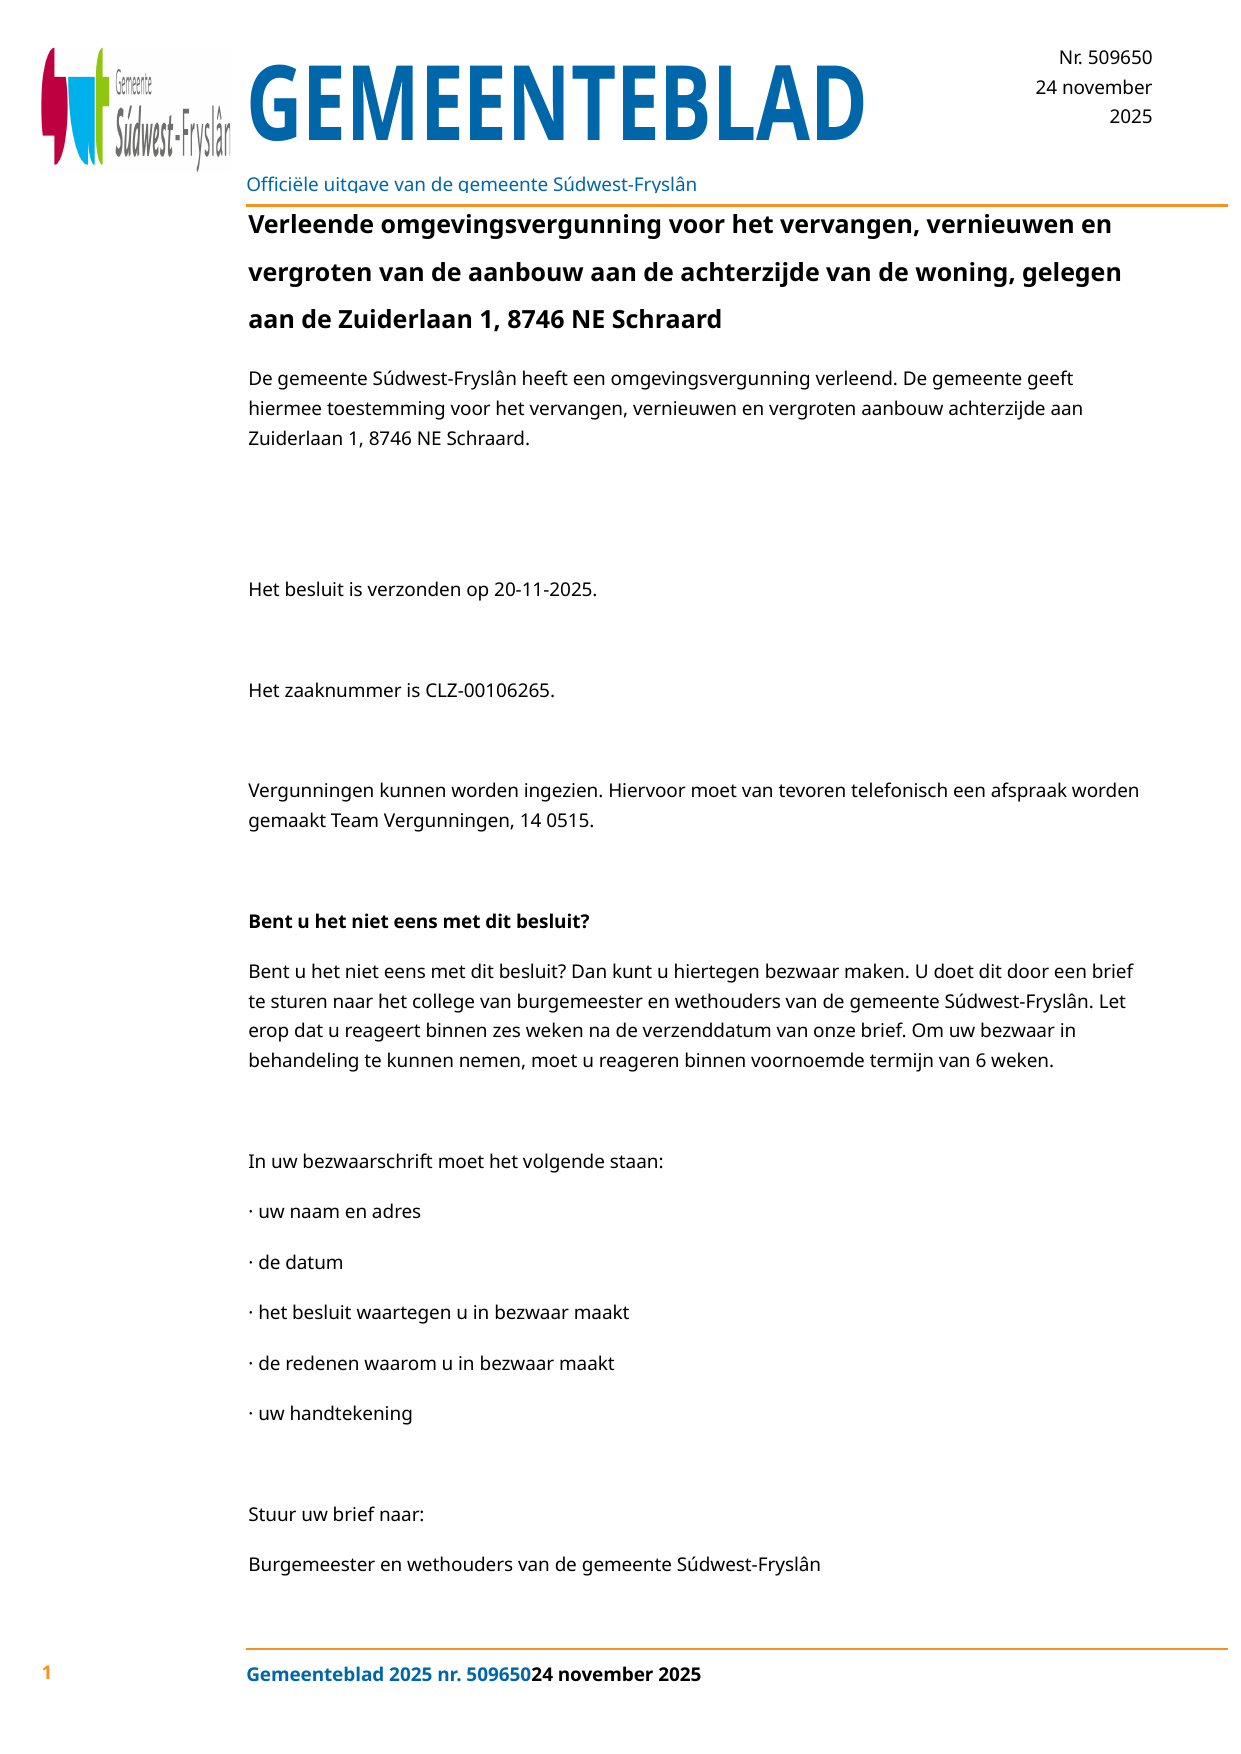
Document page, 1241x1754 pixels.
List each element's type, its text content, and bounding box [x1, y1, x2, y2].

text · de redenen waarom u in bezwaar maakt [248, 1350, 1152, 1375]
text Burgemeester en wethouders van de gemeente Súdwest-Fryslân [248, 1551, 1152, 1577]
text · uw handtekening [248, 1400, 1152, 1426]
text In uw bezwaarschrift moet het volgende staan: [248, 1148, 1152, 1174]
text · uw naam en adres [248, 1198, 1152, 1224]
text Vergunningen kunnen worden ingezien. Hiervoor moet van tevoren telefonisch een afspraak worden gemaakt Team Vergunningen, 14 0515. [248, 778, 1152, 833]
text Verleende omgevingsvergunning voor het vervangen, vernieuwen en vergroten van de aanbouw aan de achterzijde van de woning, gelegen aan de Zuiderlaan 1, 8746 NE Schraard [248, 207, 1152, 336]
text Het zaaknummer is CLZ-00106265. [248, 677, 1152, 702]
text De gemeente Súdwest-Fryslân heeft een omgevingsvergunning verleend. De gemeente geeft hiermee toestemming voor het vervangen, vernieuwen en vergroten aanbouw achterzijde aan Zuiderlaan 1, 8746 NE Schraard. [248, 366, 1152, 450]
text Stuur uw brief naar: [248, 1501, 1152, 1527]
picture [41, 47, 231, 172]
text Het besluit is verzonden op 20-11-2025. [248, 576, 1152, 602]
text · de datum [248, 1249, 1152, 1274]
text Bent u het niet eens met dit besluit? Dan kunt u hiertegen bezwaar maken. U doet dit door een brief te sturen naar het college van burgemeester en wethouders van de gemeente Súdwest-Fryslân. Let erop dat u reageert binnen zes weken na de verzenddatum van onze brief. Om uw bezwaar in behandeling te kunnen nemen, moet u reageren binnen voornoemde termijn van 6 weken. [248, 958, 1152, 1073]
text Bent u het niet eens met dit besluit? [248, 908, 1152, 934]
text · het besluit waartegen u in bezwaar maakt [248, 1299, 1152, 1325]
